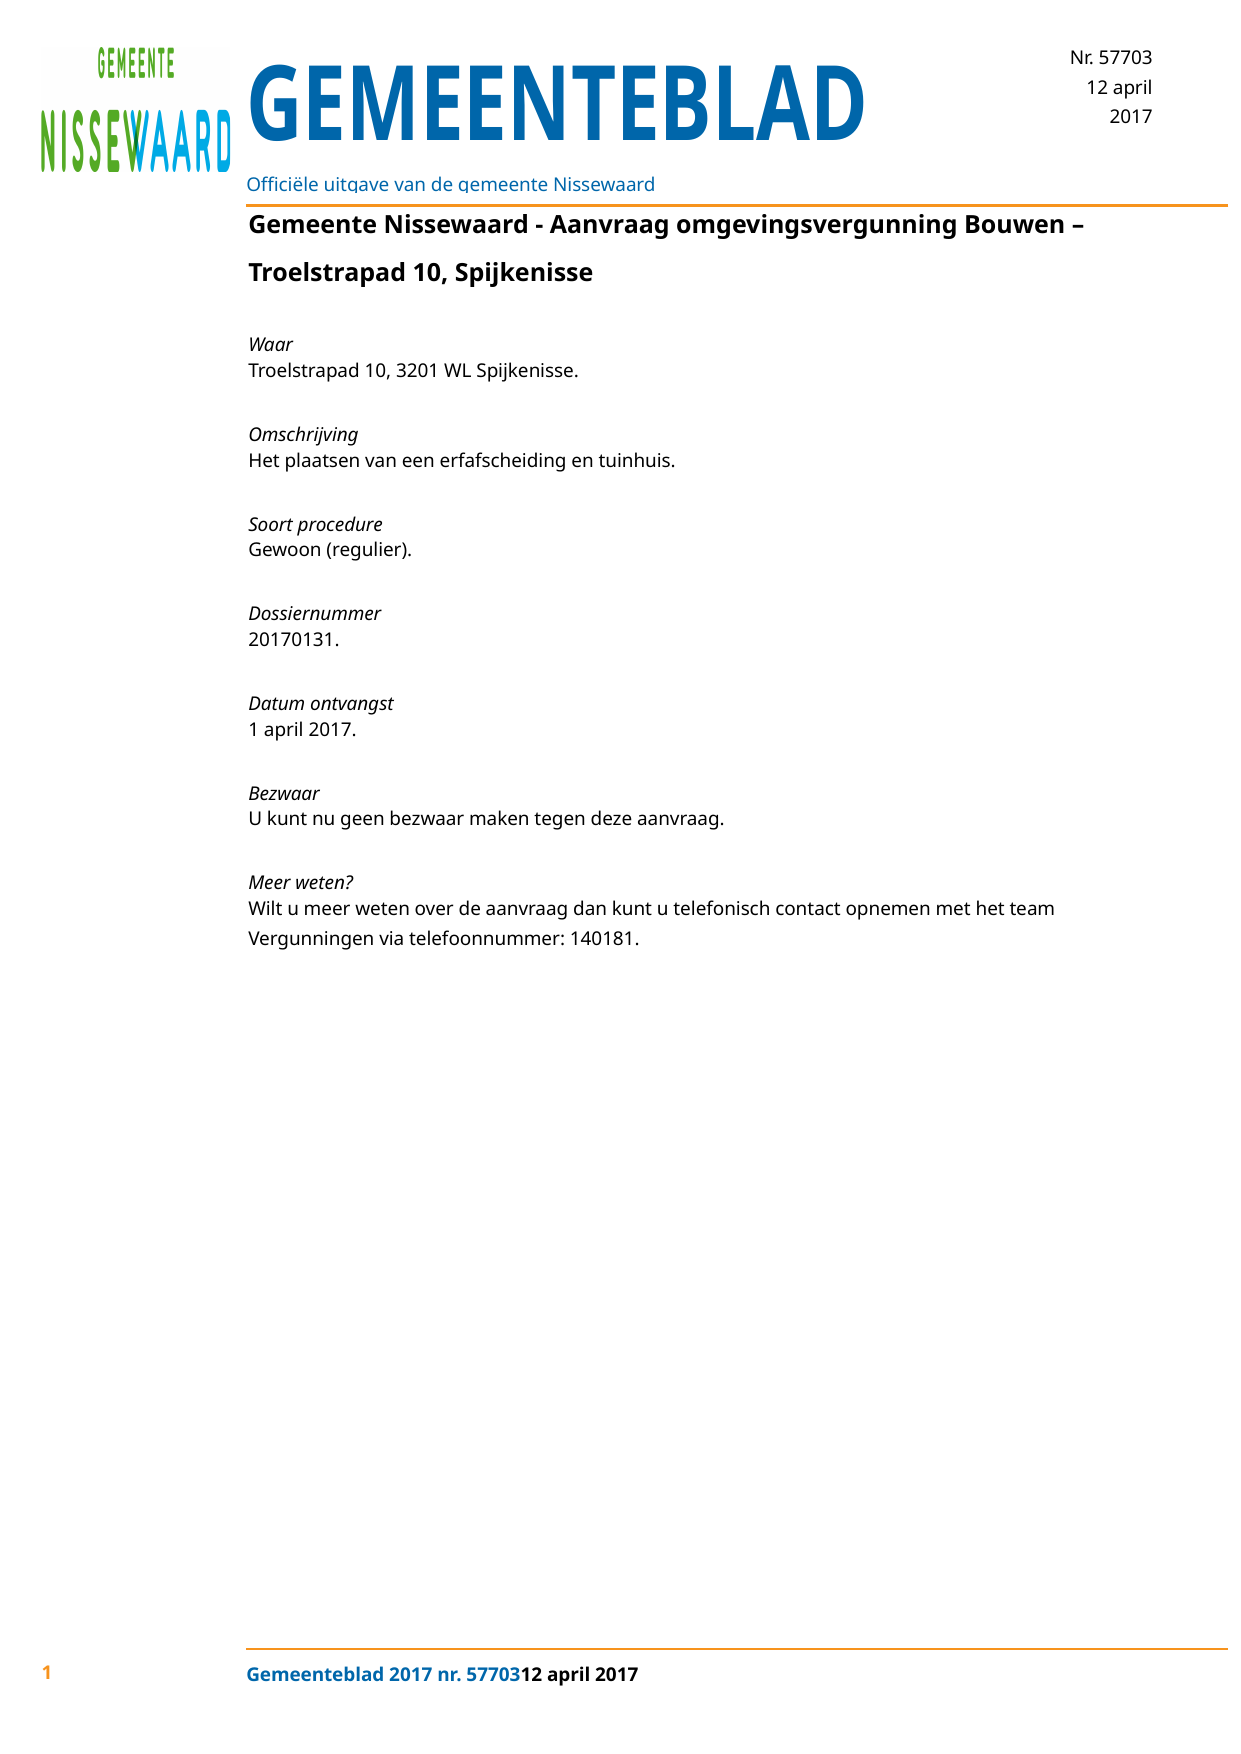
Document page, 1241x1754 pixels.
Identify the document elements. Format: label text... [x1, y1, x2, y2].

text Gewoon (regulier). [248, 537, 1152, 562]
text Wilt u meer weten over de aanvraag dan kunt u telefonisch contact opnemen met het team Vergunningen via telefoonnummer: 140181. [248, 895, 1152, 951]
text Omschrijving [248, 421, 1152, 447]
text Datum ontvangst [248, 690, 1152, 716]
text Het plaatsen van een erfafscheiding en tuinhuis. [248, 447, 1152, 473]
text 20170131. [248, 626, 1152, 652]
text Dossiernummer [248, 601, 1152, 626]
picture [200, 151, 206, 172]
text 1 april 2017. [248, 716, 1152, 742]
text Gemeente Nissewaard - Aanvraag omgevingsvergunning Bouwen – Troelstrapad 10, Spijkenisse [248, 207, 1152, 288]
text Soort procedure [248, 511, 1152, 537]
text Meer weten? [248, 869, 1152, 895]
text Waar [248, 331, 1152, 357]
text U kunt nu geen bezwaar maken tegen deze aanvraag. [248, 806, 1152, 831]
text Bezwaar [248, 780, 1152, 806]
text Troelstrapad 10, 3201 WL Spijkenisse. [248, 357, 1152, 383]
picture [41, 47, 231, 172]
picture [176, 157, 187, 172]
picture [222, 122, 227, 160]
picture [154, 157, 165, 172]
picture [201, 122, 206, 138]
